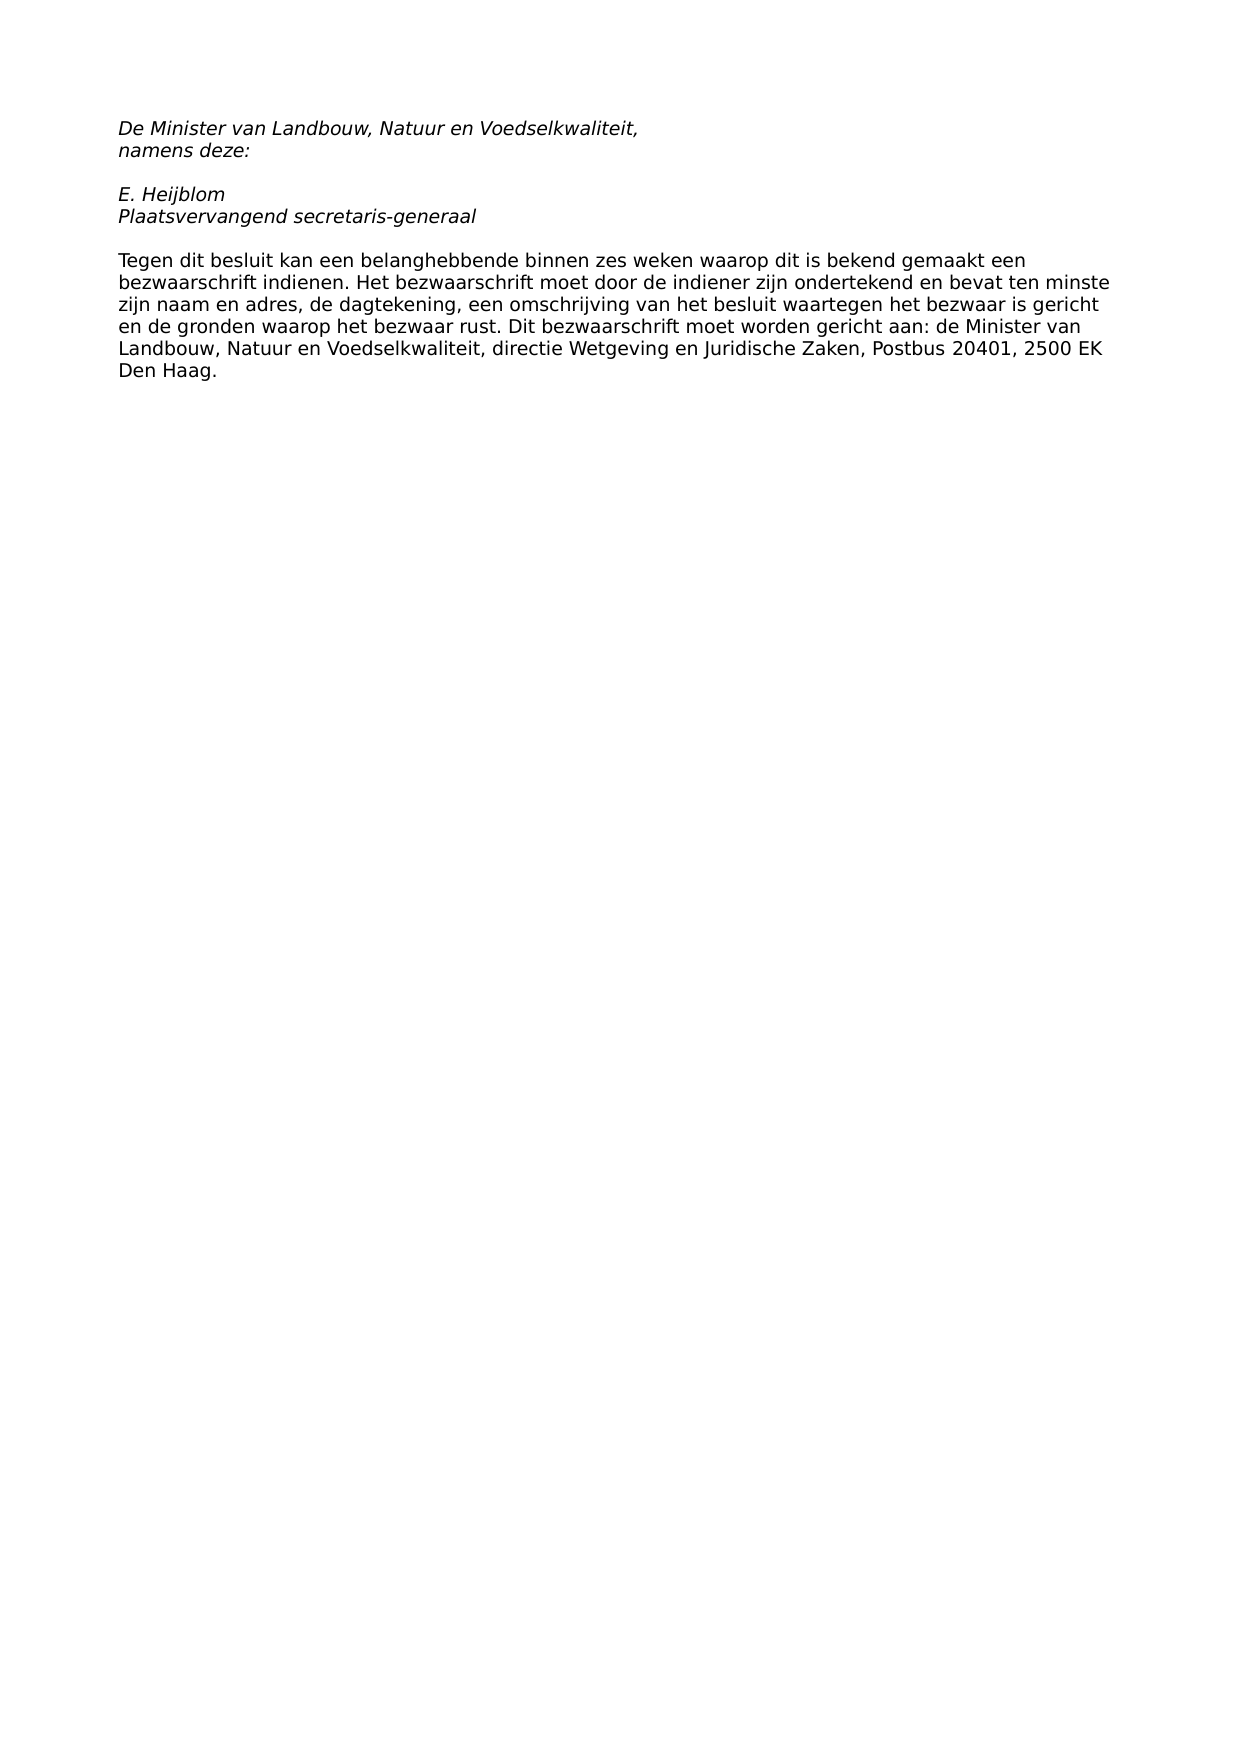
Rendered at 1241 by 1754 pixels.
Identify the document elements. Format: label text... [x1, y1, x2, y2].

text De Minister van Landbouw, Natuur en Voedselkwaliteit, namens deze: E. Heijblom Plaatsvervangend secretaris-generaal [118, 118, 1122, 228]
text Tegen dit besluit kan een belanghebbende binnen zes weken waarop dit is bekend gemaakt een bezwaarschrift indienen. Het bezwaarschrift moet door de indiener zijn ondertekend en bevat ten minste zijn naam en adres, de dagtekening, een omschrijving van het besluit waartegen het bezwaar is gericht en de gronden waarop het bezwaar rust. Dit bezwaarschrift moet worden gericht aan: de Minister van Landbouw, Natuur en Voedselkwaliteit, directie Wetgeving en Juridische Zaken, Postbus 20401, 2500 EK Den Haag. [118, 250, 1122, 382]
